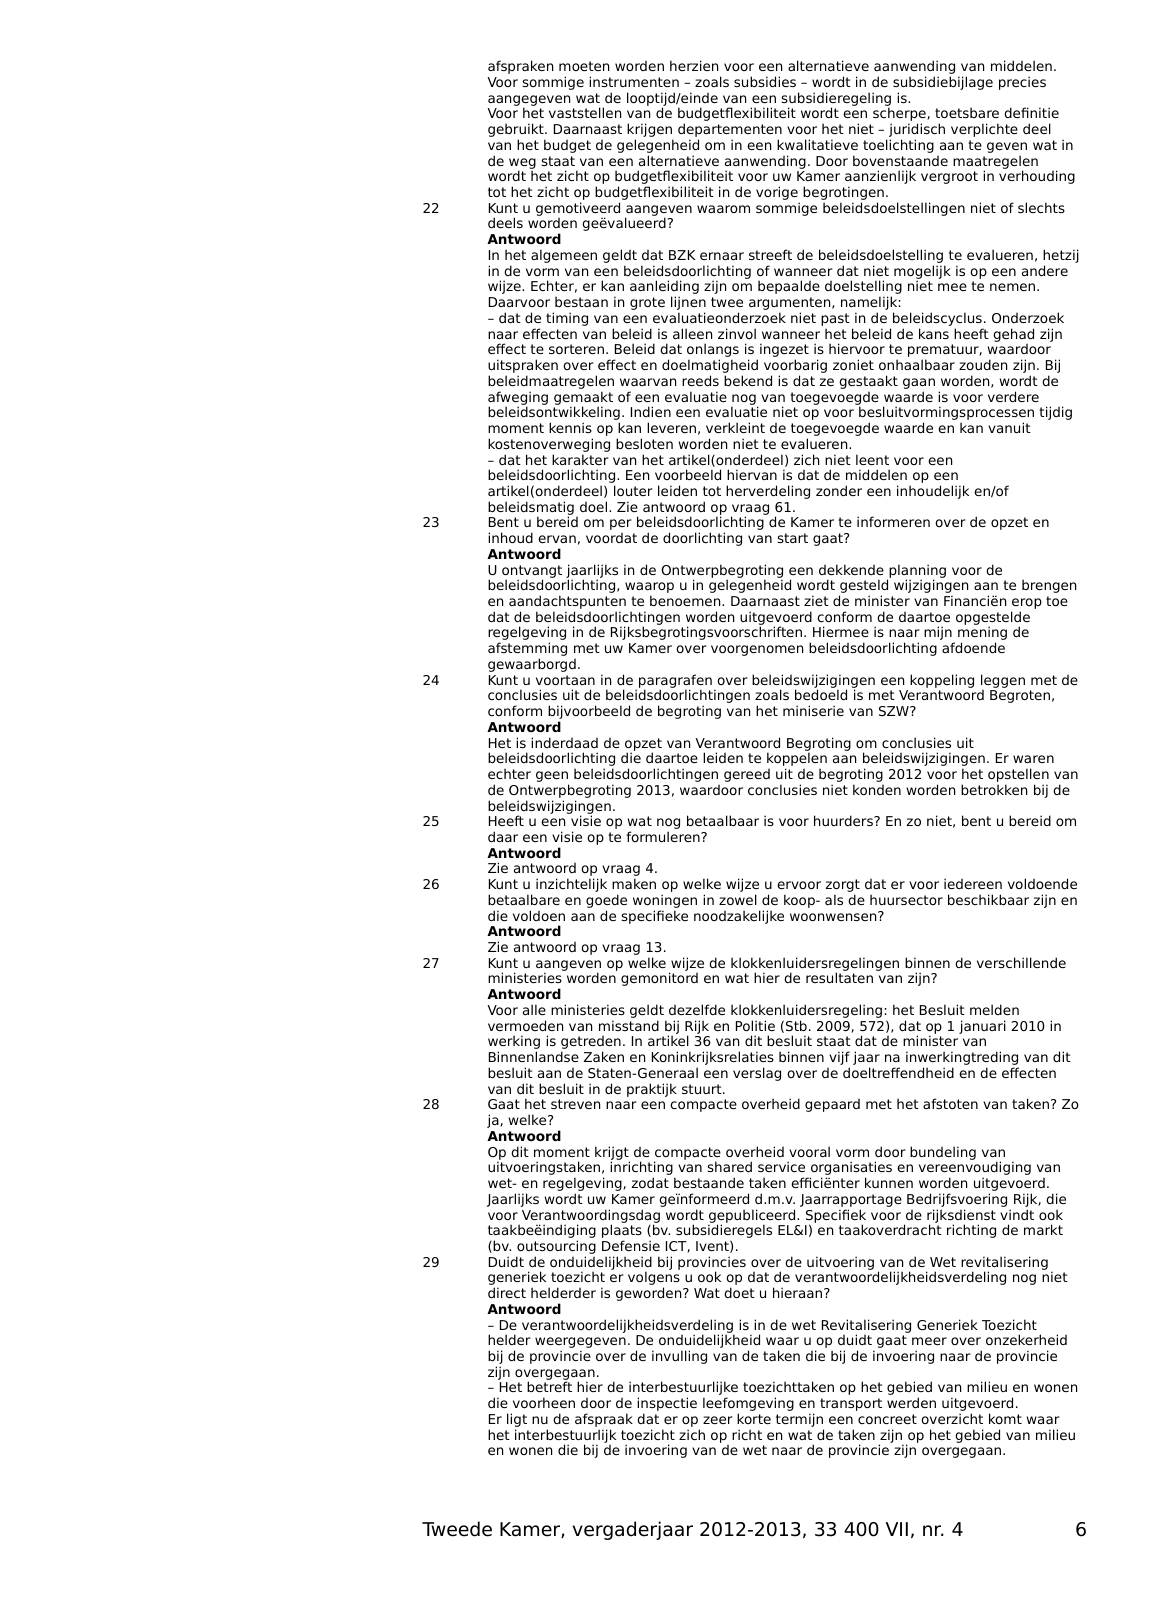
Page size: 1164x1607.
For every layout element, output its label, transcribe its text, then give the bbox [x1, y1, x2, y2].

table_cell Kunt u inzichtelijk maken op welke wijze u ervoor zorgt dat er voor iedereen voldoende betaalbare en goede woningen in zowel de koop- als de huursector beschikbaar zijn en die voldoen aan de specifieke noodzakelijke woonwensen? Antwoord Zie antwoord op vraag 13. [481, 877, 1087, 956]
table_cell 27 [422, 956, 481, 1097]
table_cell 25 [422, 814, 481, 877]
table_cell Heeft u een visie op wat nog betaalbaar is voor huurders? En zo niet, bent u bereid om daar een visie op te formuleren? Antwoord Zie antwoord op vraag 4. [481, 814, 1087, 877]
table_cell Kunt u gemotiveerd aangeven waarom sommige beleidsdoelstellingen niet of slechts deels worden geëvalueerd? Antwoord In het algemeen geldt dat BZK ernaar streeft de beleidsdoelstelling te evalueren, hetzij in de vorm van een beleidsdoorlichting of wanneer dat niet mogelijk is op een andere wijze. Echter, er kan aanleiding zijn om bepaalde doelstelling niet mee te nemen. Daarvoor bestaan in grote lijnen twee argumenten, namelijk: – dat de timing van een evaluatieonderzoek niet past in de beleidscyclus. Onderzoek naar effecten van beleid is alleen zinvol wanneer het beleid de kans heeft gehad zijn effect te sorteren. Beleid dat onlangs is ingezet is hiervoor te prematuur, waardoor uitspraken over effect en doelmatigheid voorbarig zoniet onhaalbaar zouden zijn. Bij beleidmaatregelen waarvan reeds bekend is dat ze gestaakt gaan worden, wordt de afweging gemaakt of een evaluatie nog van toegevoegde waarde is voor verdere beleidsontwikkeling. Indien een evaluatie niet op voor besluitvormingsprocessen tijdig moment kennis op kan leveren, verkleint de toegevoegde waarde en kan vanuit kostenoverweging besloten worden niet te evalueren. – dat het karakter van het artikel(onderdeel) zich niet leent voor een beleidsdoorlichting. Een voorbeeld hiervan is dat de middelen op een artikel(onderdeel) louter leiden tot herverdeling zonder een inhoudelijk en/of beleidsmatig doel. Zie antwoord op vraag 61. [481, 201, 1087, 515]
table_cell 22 [422, 201, 481, 515]
table_cell afspraken moeten worden herzien voor een alternatieve aanwending van middelen. Voor sommige instrumenten – zoals subsidies – wordt in de subsidiebijlage precies aangegeven wat de looptijd/einde van een subsidieregeling is. Voor het vaststellen van de budgetflexibiliteit wordt een scherpe, toetsbare definitie gebruikt. Daarnaast krijgen departementen voor het niet – juridisch verplichte deel van het budget de gelegenheid om in een kwalitatieve toelichting aan te geven wat in de weg staat van een alternatieve aanwending. Door bovenstaande maatregelen wordt het zicht op budgetflexibiliteit voor uw Kamer aanzienlijk vergroot in verhouding tot het zicht op budgetflexibiliteit in de vorige begrotingen. [481, 59, 1087, 201]
table_cell Bent u bereid om per beleidsdoorlichting de Kamer te informeren over de opzet en inhoud ervan, voordat de doorlichting van start gaat? Antwoord U ontvangt jaarlijks in de Ontwerpbegroting een dekkende planning voor de beleidsdoorlichting, waarop u in gelegenheid wordt gesteld wijzigingen aan te brengen en aandachtspunten te benoemen. Daarnaast ziet de minister van Financiën erop toe dat de beleidsdoorlichtingen worden uitgevoerd conform de daartoe opgestelde regelgeving in de Rijksbegrotingsvoorschriften. Hiermee is naar mijn mening de afstemming met uw Kamer over voorgenomen beleidsdoorlichting afdoende gewaarborgd. [481, 515, 1087, 672]
table_cell 28 [422, 1097, 481, 1254]
table_cell Kunt u aangeven op welke wijze de klokkenluidersregelingen binnen de verschillende ministeries worden gemonitord en wat hier de resultaten van zijn? Antwoord Voor alle ministeries geldt dezelfde klokkenluidersregeling: het Besluit melden vermoeden van misstand bij Rijk en Politie (Stb. 2009, 572), dat op 1 januari 2010 in werking is getreden. In artikel 36 van dit besluit staat dat de minister van Binnenlandse Zaken en Koninkrijksrelaties binnen vijf jaar na inwerkingtreding van dit besluit aan de Staten-Generaal een verslag over de doeltreffendheid en de effecten van dit besluit in de praktijk stuurt. [481, 956, 1087, 1097]
table_cell [422, 59, 481, 201]
table_cell Duidt de onduidelijkheid bij provincies over de uitvoering van de Wet revitalisering generiek toezicht er volgens u ook op dat de verantwoordelijkheidsverdeling nog niet direct helderder is geworden? Wat doet u hieraan? Antwoord – De verantwoordelijkheidsverdeling is in de wet Revitalisering Generiek Toezicht helder weergegeven. De onduidelijkheid waar u op duidt gaat meer over onzekerheid bij de provincie over de invulling van de taken die bij de invoering naar de provincie zijn overgegaan. – Het betreft hier de interbestuurlijke toezichttaken op het gebied van milieu en wonen die voorheen door de inspectie leefomgeving en transport werden uitgevoerd. Er ligt nu de afspraak dat er op zeer korte termijn een concreet overzicht komt waar het interbestuurlijk toezicht zich op richt en wat de taken zijn op het gebied van milieu en wonen die bij de invoering van de wet naar de provincie zijn overgegaan. [481, 1255, 1087, 1459]
table_cell 24 [422, 673, 481, 814]
table_cell 23 [422, 515, 481, 672]
table_cell 29 [422, 1255, 481, 1459]
table_cell 26 [422, 877, 481, 956]
table_cell Gaat het streven naar een compacte overheid gepaard met het afstoten van taken? Zo ja, welke? Antwoord Op dit moment krijgt de compacte overheid vooral vorm door bundeling van uitvoeringstaken, inrichting van shared service organisaties en vereenvoudiging van wet- en regelgeving, zodat bestaande taken efficiënter kunnen worden uitgevoerd. Jaarlijks wordt uw Kamer geïnformeerd d.m.v. Jaarrapportage Bedrijfsvoering Rijk, die voor Verantwoordingsdag wordt gepubliceerd. Specifiek voor de rijksdienst vindt ook taakbeëindiging plaats (bv. subsidieregels EL&I) en taakoverdracht richting de markt (bv. outsourcing Defensie ICT, Ivent). [481, 1097, 1087, 1254]
table_cell Kunt u voortaan in de paragrafen over beleidswijzigingen een koppeling leggen met de conclusies uit de beleidsdoorlichtingen zoals bedoeld is met Verantwoord Begroten, conform bijvoorbeeld de begroting van het miniserie van SZW? Antwoord Het is inderdaad de opzet van Verantwoord Begroting om conclusies uit beleidsdoorlichting die daartoe leiden te koppelen aan beleidswijzigingen. Er waren echter geen beleidsdoorlichtingen gereed uit de begroting 2012 voor het opstellen van de Ontwerpbegroting 2013, waardoor conclusies niet konden worden betrokken bij de beleidswijzigingen. [481, 673, 1087, 814]
